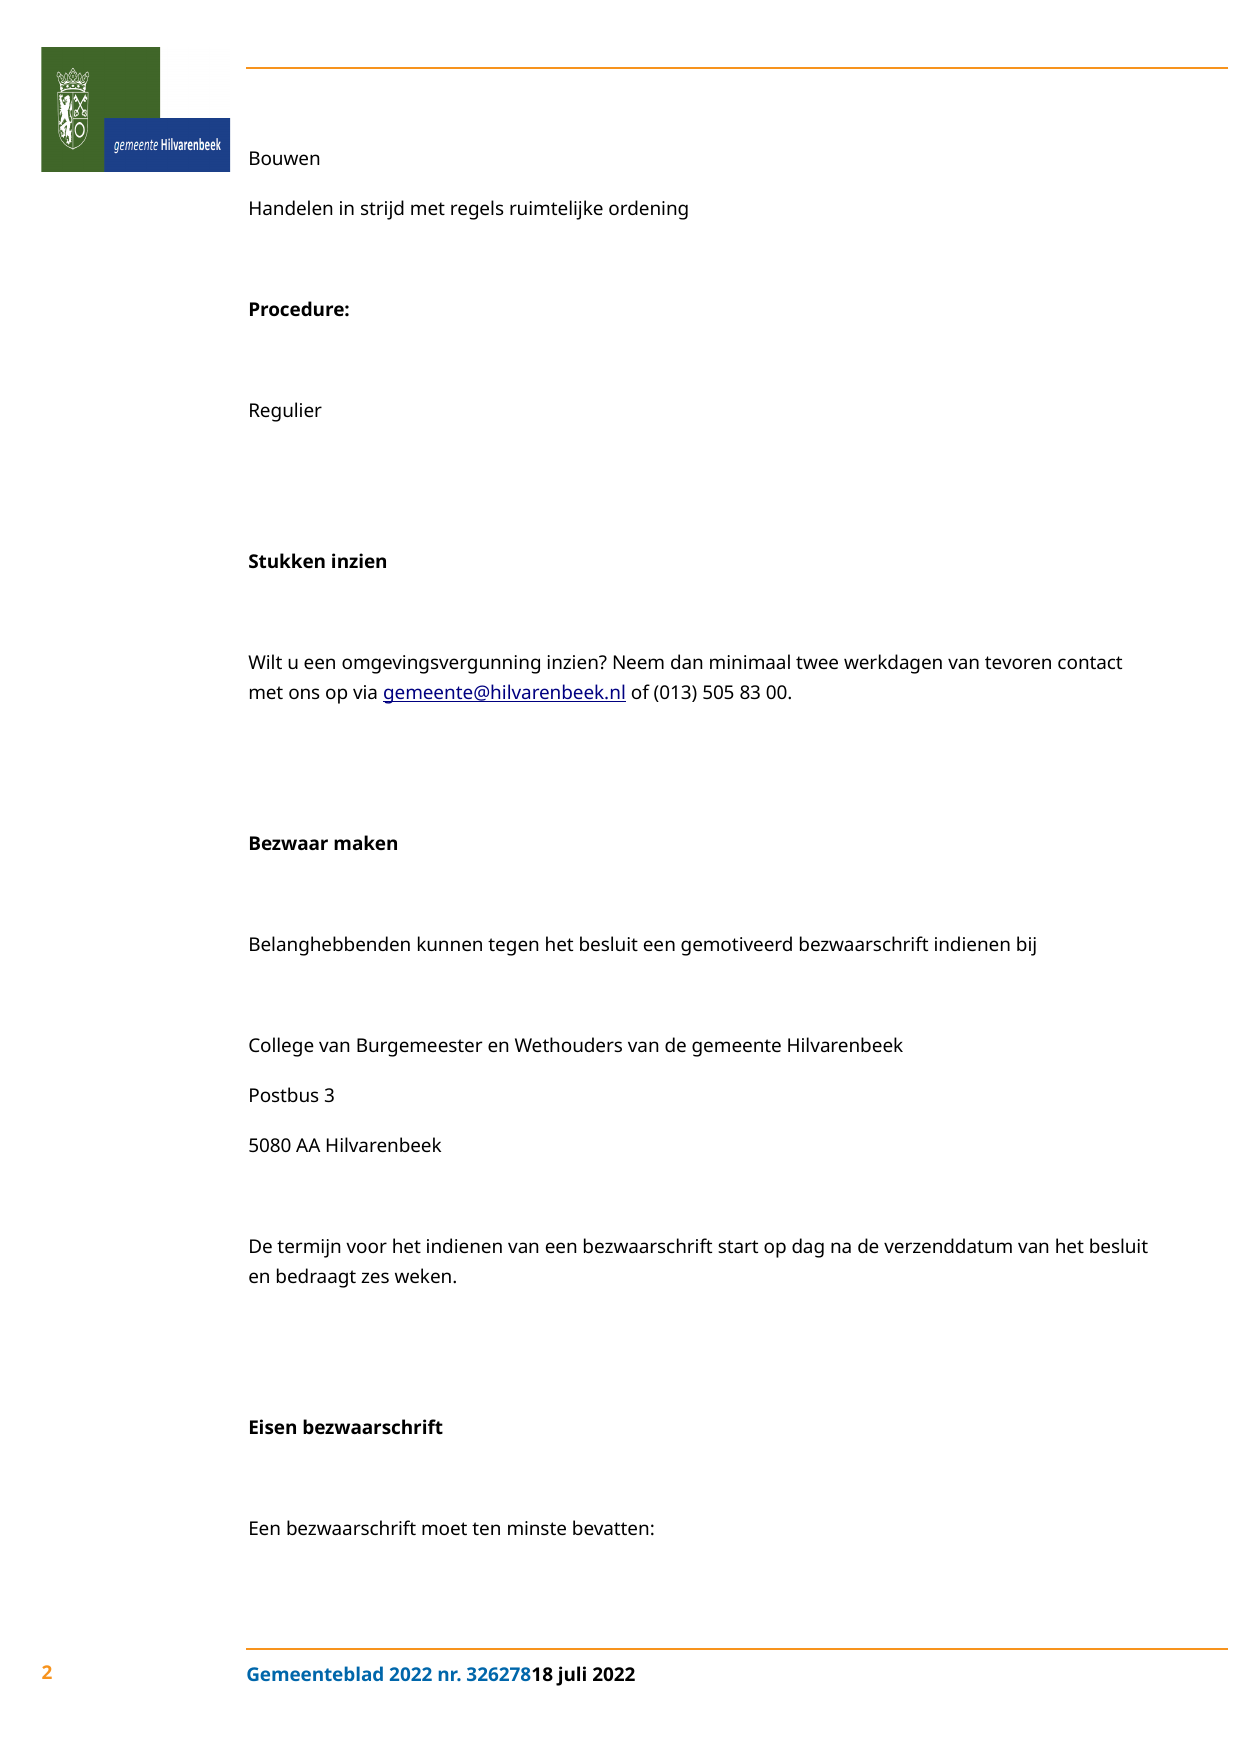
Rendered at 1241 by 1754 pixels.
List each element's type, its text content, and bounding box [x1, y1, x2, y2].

text Handelen in strijd met regels ruimtelijke ordening [248, 196, 1152, 221]
text Wilt u een omgevingsvergunning inzien? Neem dan minimaal twee werkdagen van tevoren contact met ons op via gemeente@hilvarenbeek.nl of (013) 505 83 00. [248, 649, 1152, 705]
text Bouwen [248, 145, 1152, 171]
text Regulier [248, 397, 1152, 423]
text Een bezwaarschrift moet ten minste bevatten: [248, 1515, 1152, 1541]
text Bezwaar maken [248, 830, 1152, 856]
picture [41, 47, 231, 172]
text College van Burgemeester en Wethouders van de gemeente Hilvarenbeek [248, 1032, 1152, 1058]
text 5080 AA Hilvarenbeek [248, 1133, 1152, 1158]
text Procedure: [248, 296, 1152, 322]
text Stukken inzien [248, 548, 1152, 574]
text Eisen bezwaarschrift [248, 1414, 1152, 1440]
text De termijn voor het indienen van een bezwaarschrift start op dag na de verzenddatum van het besluit en bedraagt zes weken. [248, 1233, 1152, 1289]
text Postbus 3 [248, 1082, 1152, 1108]
text Belanghebbenden kunnen tegen het besluit een gemotiveerd bezwaarschrift indienen bij [248, 931, 1152, 957]
